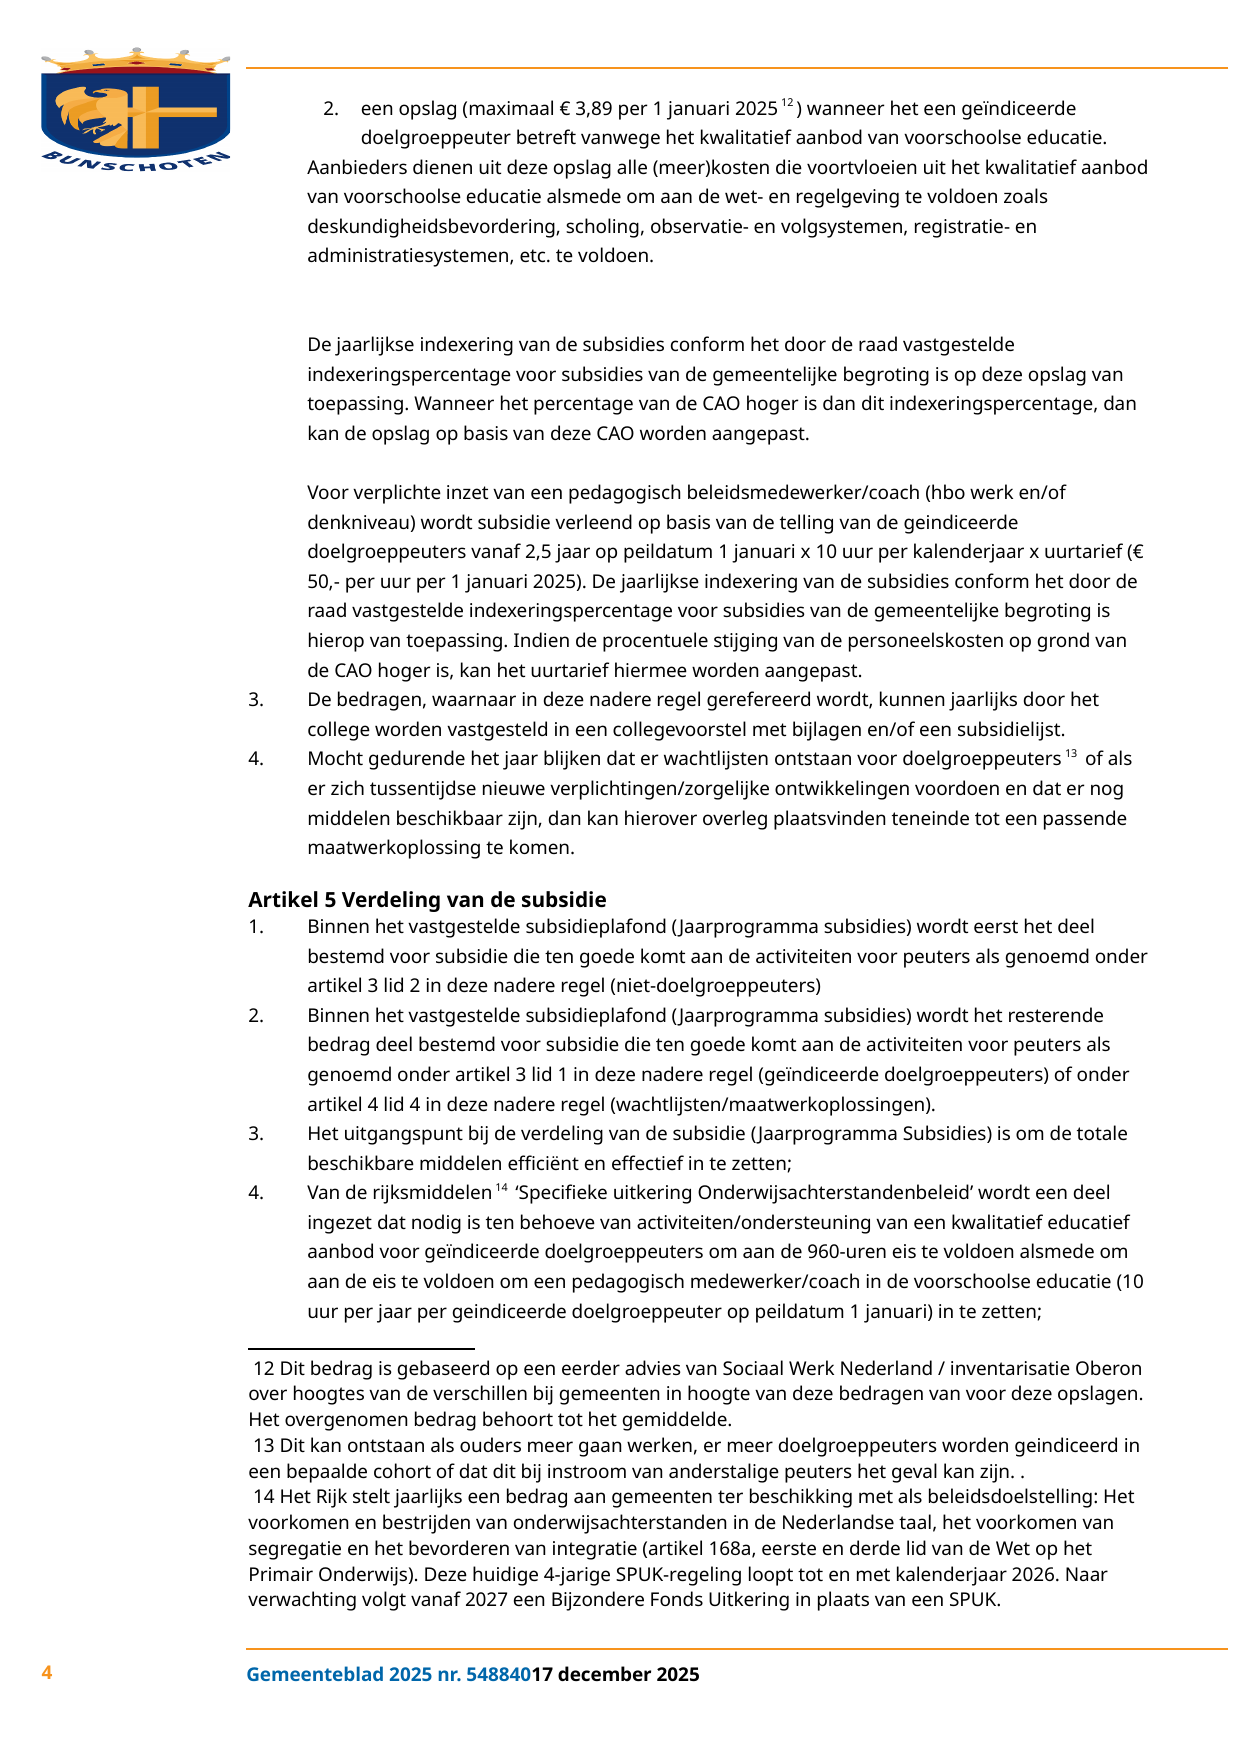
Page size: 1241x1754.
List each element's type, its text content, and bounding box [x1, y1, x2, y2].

list een opslag (maximaal € 3,89 per 1 januari 2025) wanneer het een geïndiceerde doelgroeppeuter betreft vanwege het kwalitatief aanbod van voorschoolse educatie. [323, 95, 1152, 150]
list Mocht gedurende het jaar blijken dat er wachtlijsten ontstaan voor doelgroeppeuters of als er zich tussentijdse nieuwe verplichtingen/zorgelijke ontwikkelingen voordoen en dat er nog middelen beschikbaar zijn, dan kan hierover overleg plaatsvinden teneinde tot een passende maatwerkoplossing te komen. [248, 746, 1152, 860]
list Voor verplichte inzet van een pedagogisch beleidsmedewerker/coach (hbo werk en/of denkniveau) wordt subsidie verleend op basis van de telling van de geindiceerde doelgroeppeuters vanaf 2,5 jaar op peildatum 1 januari x 10 uur per kalenderjaar x uurtarief (€ 50,- per uur per 1 januari 2025). De jaarlijkse indexering van de subsidies conform het door de raad vastgestelde indexeringspercentage voor subsidies van de gemeentelijke begroting is hierop van toepassing. Indien de procentuele stijging van de personeelskosten op grond van de CAO hoger is, kan het uurtarief hiermee worden aangepast. [248, 479, 1152, 683]
list Binnen het vastgestelde subsidieplafond (Jaarprogramma subsidies) wordt het resterende bedrag deel bestemd voor subsidie die ten goede komt aan de activiteiten voor peuters als genoemd onder artikel 3 lid 1 in deze nadere regel (geïndiceerde doelgroeppeuters) of onder artikel 4 lid 4 in deze nadere regel (wachtlijsten/maatwerkoplossingen). [248, 1002, 1152, 1116]
picture [41, 47, 231, 172]
list Het uitgangspunt bij de verdeling van de subsidie (Jaarprogramma Subsidies) is om de totale beschikbare middelen efficiënt en effectief in te zetten; [248, 1120, 1152, 1176]
list De bedragen, waarnaar in deze nadere regel gerefereerd wordt, kunnen jaarlijks door het college worden vastgesteld in een collegevoorstel met bijlagen en/of een subsidielijst. [248, 686, 1152, 742]
list Dit bedrag is gebaseerd op een eerder advies van Sociaal Werk Nederland / inventarisatie Oberon over hoogtes van de verschillen bij gemeenten in hoogte van deze bedragen van voor deze opslagen. Het overgenomen bedrag behoort tot het gemiddelde. [248, 1355, 1152, 1432]
text Artikel 5 Verdeling van de subsidie [248, 885, 1152, 913]
list Het Rijk stelt jaarlijks een bedrag aan gemeenten ter beschikking met als beleidsdoelstelling: Het voorkomen en bestrijden van onderwijsachterstanden in de Nederlandse taal, het voorkomen van segregatie en het bevorderen van integratie (artikel 168a, eerste en derde lid van de Wet op het Primair Onderwijs). Deze huidige 4-jarige SPUK-regeling loopt tot en met kalenderjaar 2026. Naar verwachting volgt vanaf 2027 een Bijzondere Fonds Uitkering in plaats van een SPUK. [248, 1483, 1152, 1612]
list Van de rijksmiddelen ‘Specifieke uitkering Onderwijsachterstandenbeleid’ wordt een deel ingezet dat nodig is ten behoeve van activiteiten/ondersteuning van een kwalitatief educatief aanbod voor geïndiceerde doelgroeppeuters om aan de 960-uren eis te voldoen alsmede om aan de eis te voldoen om een pedagogisch medewerker/coach in de voorschoolse educatie (10 uur per jaar per geindiceerde doelgroeppeuter op peildatum 1 januari) in te zetten; [248, 1179, 1152, 1323]
list De jaarlijkse indexering van de subsidies conform het door de raad vastgestelde indexeringspercentage voor subsidies van de gemeentelijke begroting is op deze opslag van toepassing. Wanneer het percentage van de CAO hoger is dan dit indexeringspercentage, dan kan de opslag op basis van deze CAO worden aangepast. [248, 331, 1152, 446]
list Aanbieders dienen uit deze opslag alle (meer)kosten die voortvloeien uit het kwalitatief aanbod van voorschoolse educatie alsmede om aan de wet- en regelgeving te voldoen zoals deskundigheidsbevordering, scholing, observatie- en volgsystemen, registratie- en administratiesystemen, etc. te voldoen. [248, 154, 1152, 268]
list Binnen het vastgestelde subsidieplafond (Jaarprogramma subsidies) wordt eerst het deel bestemd voor subsidie die ten goede komt aan de activiteiten voor peuters als genoemd onder artikel 3 lid 2 in deze nadere regel (niet-doelgroeppeuters) [248, 913, 1152, 998]
list Dit kan ontstaan als ouders meer gaan werken, er meer doelgroeppeuters worden geindiceerd in een bepaalde cohort of dat dit bij instroom van anderstalige peuters het geval kan zijn. . [248, 1432, 1152, 1483]
